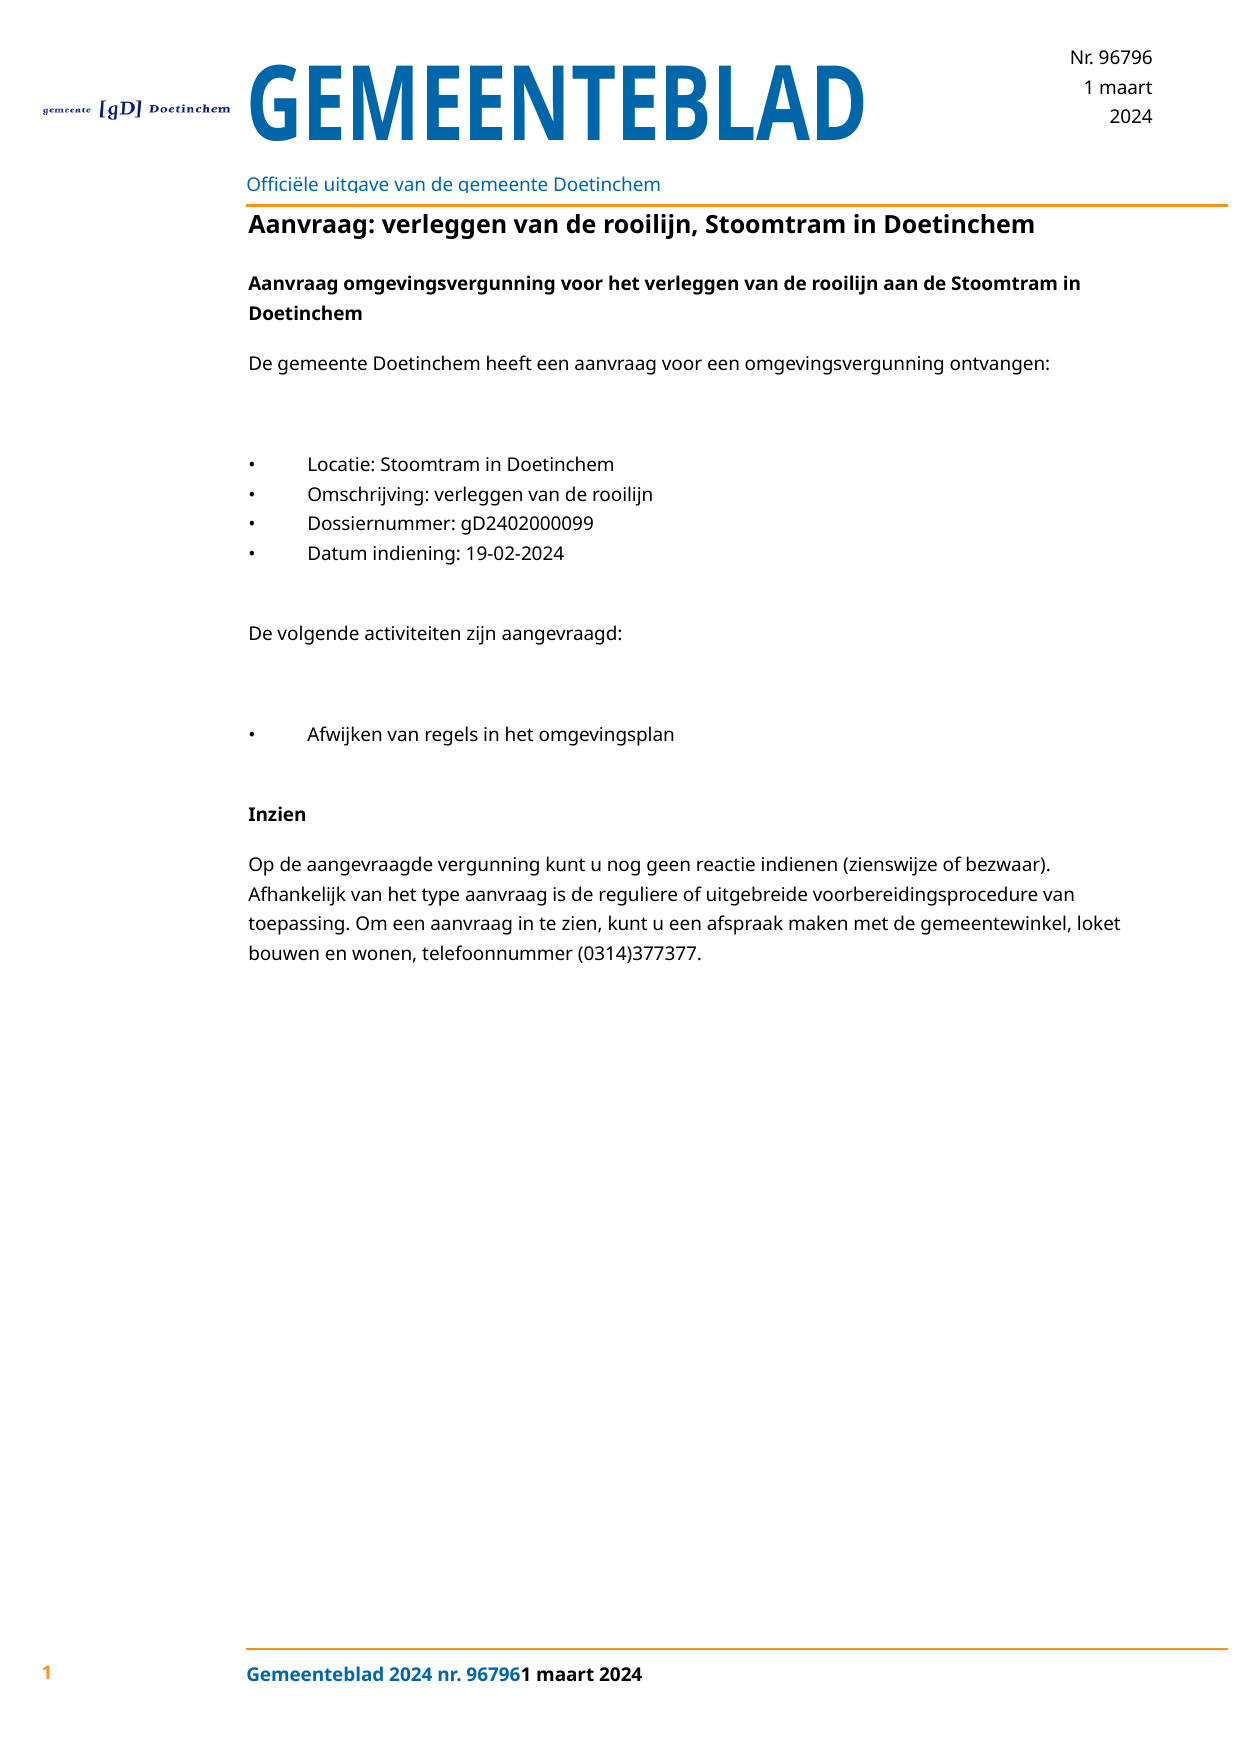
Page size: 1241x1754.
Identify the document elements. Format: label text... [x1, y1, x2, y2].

list Afwijken van regels in het omgevingsplan [248, 721, 1152, 746]
text Op de aangevraagde vergunning kunt u nog geen reactie indienen (zienswijze of bezwaar). Afhankelijk van het type aanvraag is de reguliere of uitgebreide voorbereidingsprocedure van toepassing. Om een aanvraag in te zien, kunt u een afspraak maken met de gemeentewinkel, loket bouwen en wonen, telefoonnummer (0314)377377. [248, 851, 1152, 966]
list Dossiernummer: gD2402000099 [248, 510, 1152, 536]
list Datum indiening: 19-02-2024 [248, 540, 1152, 566]
list Locatie: Stoomtram in Doetinchem [248, 451, 1152, 477]
list Omschrijving: verleggen van de rooilijn [248, 481, 1152, 506]
text Aanvraag omgevingsvergunning voor het verleggen van de rooilijn aan de Stoomtram in Doetinchem [248, 270, 1152, 326]
text Inzien [248, 801, 1152, 826]
text De volgende activiteiten zijn aangevraagd: [248, 620, 1152, 646]
picture [41, 47, 231, 172]
text Aanvraag: verleggen van de rooilijn, Stoomtram in Doetinchem [248, 207, 1152, 241]
text De gemeente Doetinchem heeft een aanvraag voor een omgevingsvergunning ontvangen: [248, 350, 1152, 376]
